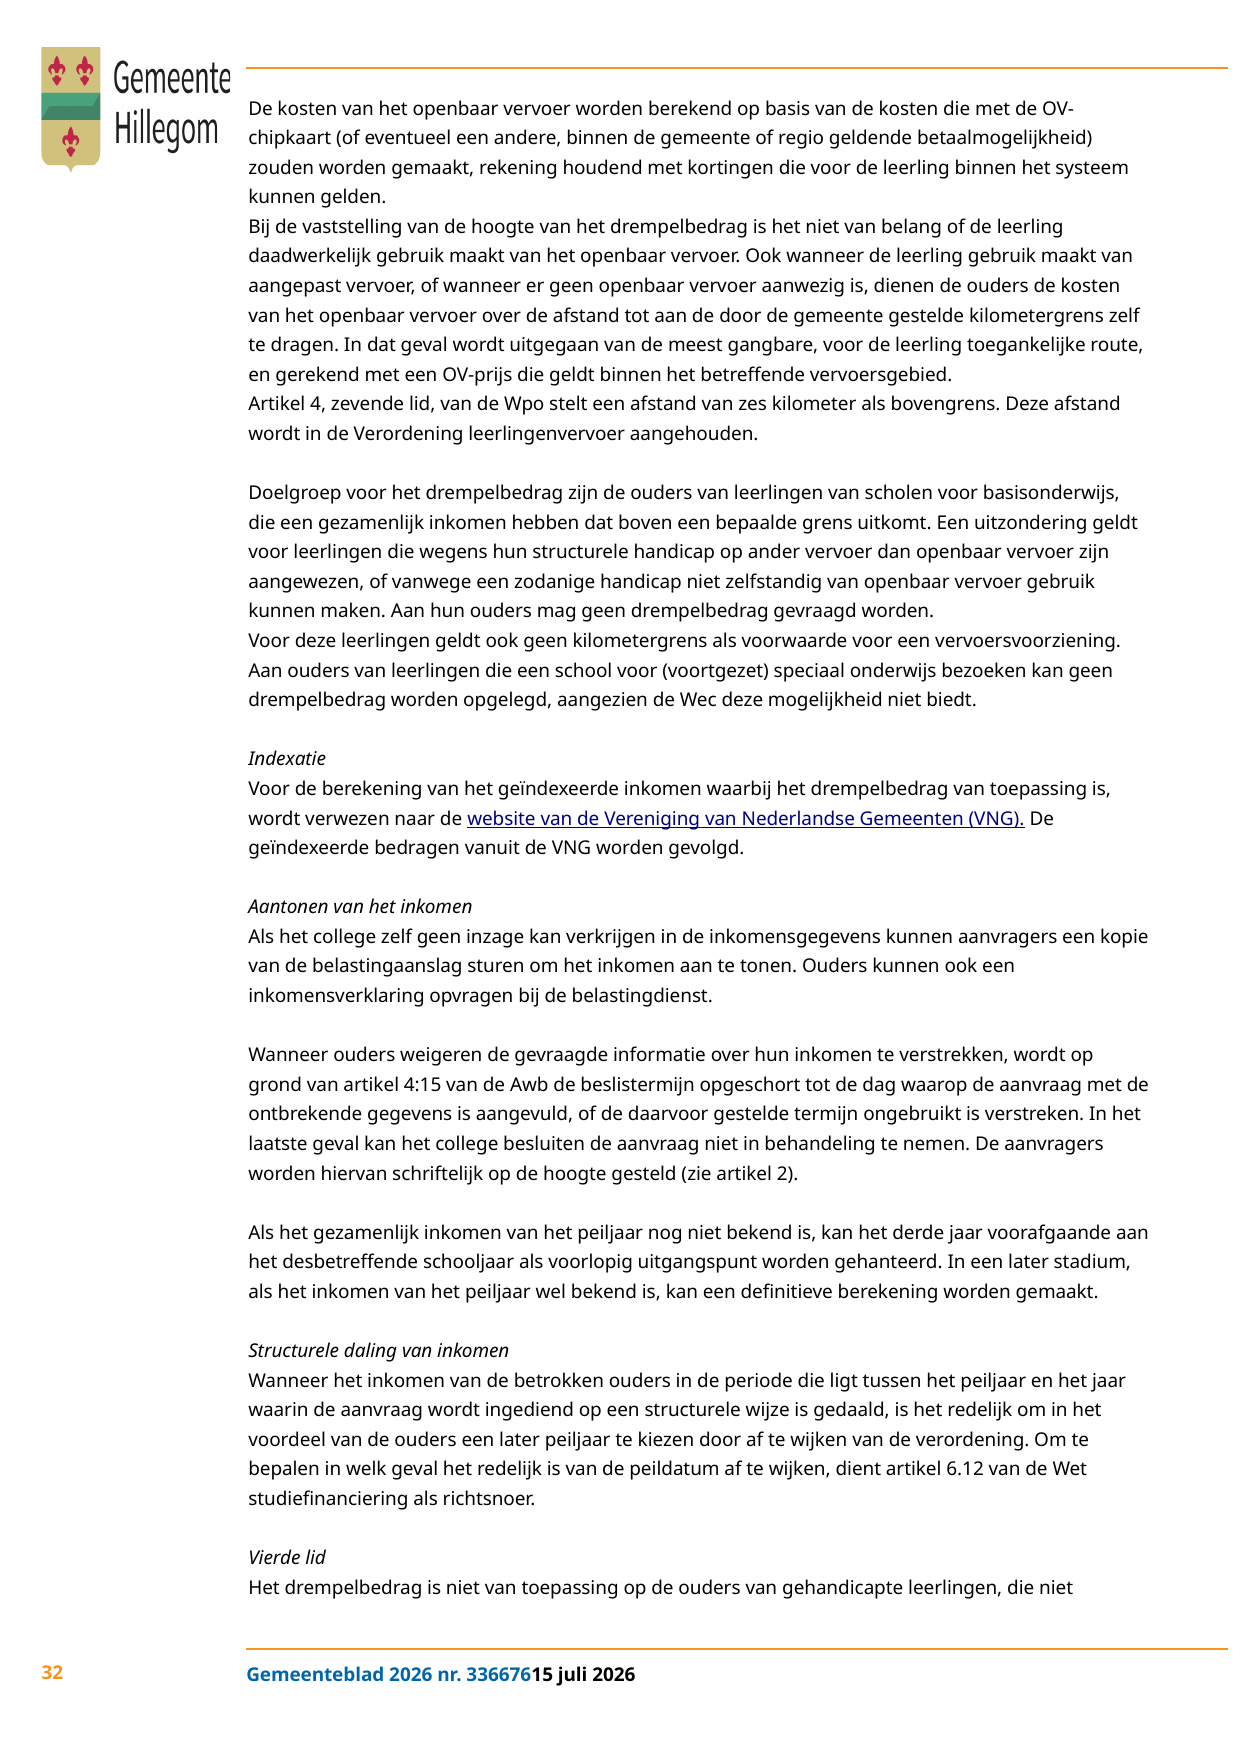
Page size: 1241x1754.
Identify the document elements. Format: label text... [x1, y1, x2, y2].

text De kosten van het openbaar vervoer worden berekend op basis van de kosten die met de OV-chipkaart (of eventueel een andere, binnen de gemeente of regio geldende betaalmogelijkheid) zouden worden gemaakt, rekening houdend met kortingen die voor de leerling binnen het systeem kunnen gelden. [248, 95, 1152, 209]
text Aantonen van het inkomen [248, 893, 1152, 919]
text Voor deze leerlingen geldt ook geen kilometergrens als voorwaarde voor een vervoersvoorziening. [248, 627, 1152, 653]
text Voor de berekening van het geïndexeerde inkomen waarbij het drempelbedrag van toepassing is, wordt verwezen naar de website van de Vereniging van Nederlandse Gemeenten (VNG). De geïndexeerde bedragen vanuit de VNG worden gevolgd. [248, 775, 1152, 860]
text Als het gezamenlijk inkomen van het peiljaar nog niet bekend is, kan het derde jaar voorafgaande aan het desbetreffende schooljaar als voorlopig uitgangspunt worden gehanteerd. In een later stadium, als het inkomen van het peiljaar wel bekend is, kan een definitieve berekening worden gemaakt. [248, 1219, 1152, 1304]
text Artikel 4, zevende lid, van de Wpo stelt een afstand van zes kilometer als bovengrens. Deze afstand wordt in de Verordening leerlingenvervoer aangehouden. [248, 391, 1152, 446]
picture [41, 47, 231, 172]
text Het drempelbedrag is niet van toepassing op de ouders van gehandicapte leerlingen, die niet [248, 1574, 1152, 1600]
text Vierde lid [248, 1544, 1152, 1570]
text Doelgroep voor het drempelbedrag zijn de ouders van leerlingen van scholen voor basisonderwijs, die een gezamenlijk inkomen hebben dat boven een bepaalde grens uitkomt. Een uitzondering geldt voor leerlingen die wegens hun structurele handicap op ander vervoer dan openbaar vervoer zijn aangewezen, of vanwege een zodanige handicap niet zelfstandig van openbaar vervoer gebruik kunnen maken. Aan hun ouders mag geen drempelbedrag gevraagd worden. [248, 479, 1152, 623]
text Wanneer het inkomen van de betrokken ouders in de periode die ligt tussen het peiljaar en het jaar waarin de aanvraag wordt ingediend op een structurele wijze is gedaald, is het redelijk om in het voordeel van de ouders een later peiljaar te kiezen door af te wijken van de verordening. Om te bepalen in welk geval het redelijk is van de peildatum af te wijken, dient artikel 6.12 van de Wet studiefinanciering als richtsnoer. [248, 1367, 1152, 1511]
text Wanneer ouders weigeren de gevraagde informatie over hun inkomen te verstrekken, wordt op grond van artikel 4:15 van de Awb de beslistermijn opgeschort tot de dag waarop de aanvraag met de ontbrekende gegevens is aangevuld, of de daarvoor gestelde termijn ongebruikt is verstreken. In het laatste geval kan het college besluiten de aanvraag niet in behandeling te nemen. De aanvragers worden hiervan schriftelijk op de hoogte gesteld (zie artikel 2). [248, 1041, 1152, 1186]
text Als het college zelf geen inzage kan verkrijgen in de inkomensgegevens kunnen aanvragers een kopie van de belastingaanslag sturen om het inkomen aan te tonen. Ouders kunnen ook een inkomensverklaring opvragen bij de belastingdienst. [248, 923, 1152, 1008]
text Structurele daling van inkomen [248, 1337, 1152, 1363]
text Aan ouders van leerlingen die een school voor (voortgezet) speciaal onderwijs bezoeken kan geen drempelbedrag worden opgelegd, aangezien de Wec deze mogelijkheid niet biedt. [248, 657, 1152, 712]
text Indexatie [248, 746, 1152, 771]
text Bij de vaststelling van de hoogte van het drempelbedrag is het niet van belang of de leerling daadwerkelijk gebruik maakt van het openbaar vervoer. Ook wanneer de leerling gebruik maakt van aangepast vervoer, of wanneer er geen openbaar vervoer aanwezig is, dienen de ouders de kosten van het openbaar vervoer over de afstand tot aan de door de gemeente gestelde kilometergrens zelf te dragen. In dat geval wordt uitgegaan van de meest gangbare, voor de leerling toegankelijke route, en gerekend met een OV-prijs die geldt binnen het betreffende vervoersgebied. [248, 213, 1152, 387]
